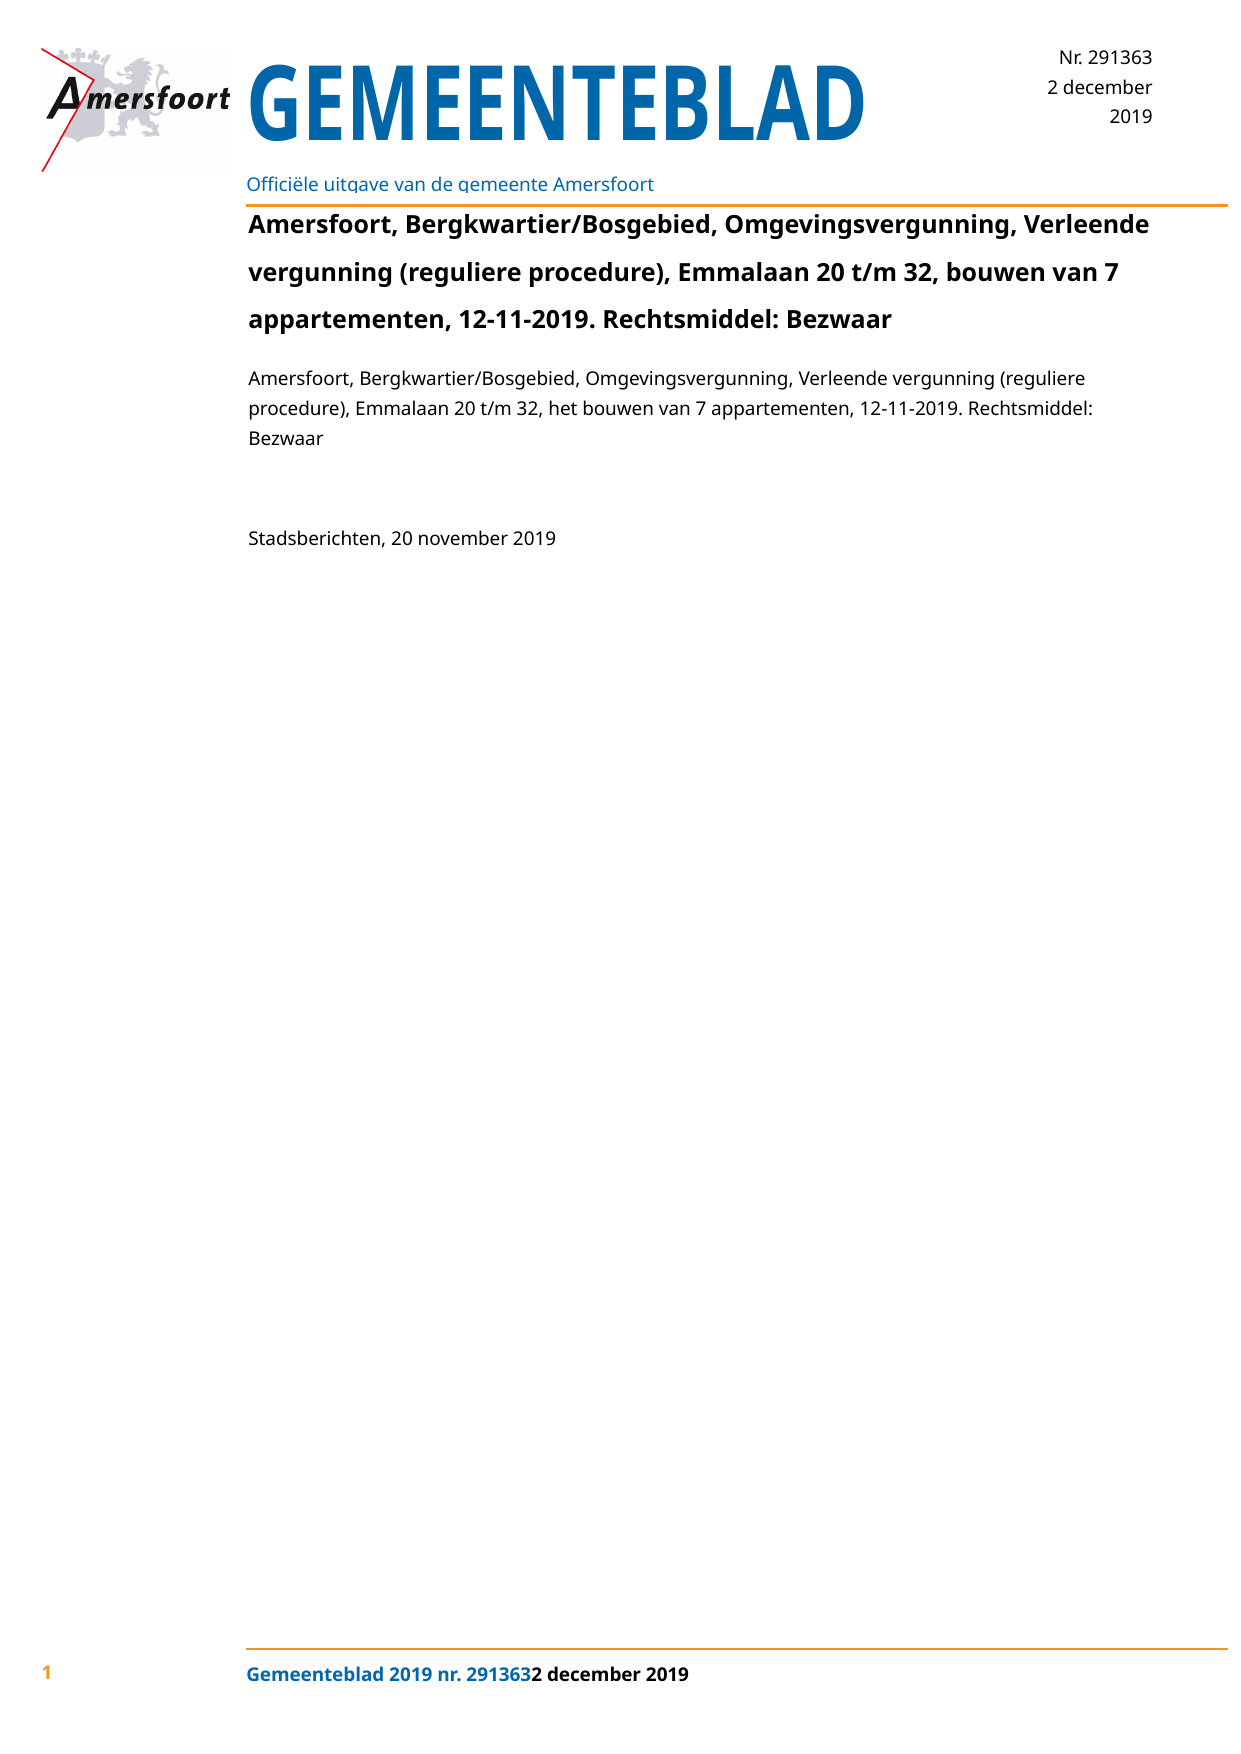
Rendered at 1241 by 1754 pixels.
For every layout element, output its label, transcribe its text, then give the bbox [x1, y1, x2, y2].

text Amersfoort, Bergkwartier/Bosgebied, Omgevingsvergunning, Verleende vergunning (reguliere procedure), Emmalaan 20 t/m 32, het bouwen van 7 appartementen, 12-11-2019. Rechtsmiddel: Bezwaar [248, 366, 1152, 450]
picture [41, 47, 231, 172]
text Amersfoort, Bergkwartier/Bosgebied, Omgevingsvergunning, Verleende vergunning (reguliere procedure), Emmalaan 20 t/m 32, bouwen van 7 appartementen, 12-11-2019. Rechtsmiddel: Bezwaar [248, 207, 1152, 336]
text Stadsberichten, 20 november 2019 [248, 526, 1152, 551]
